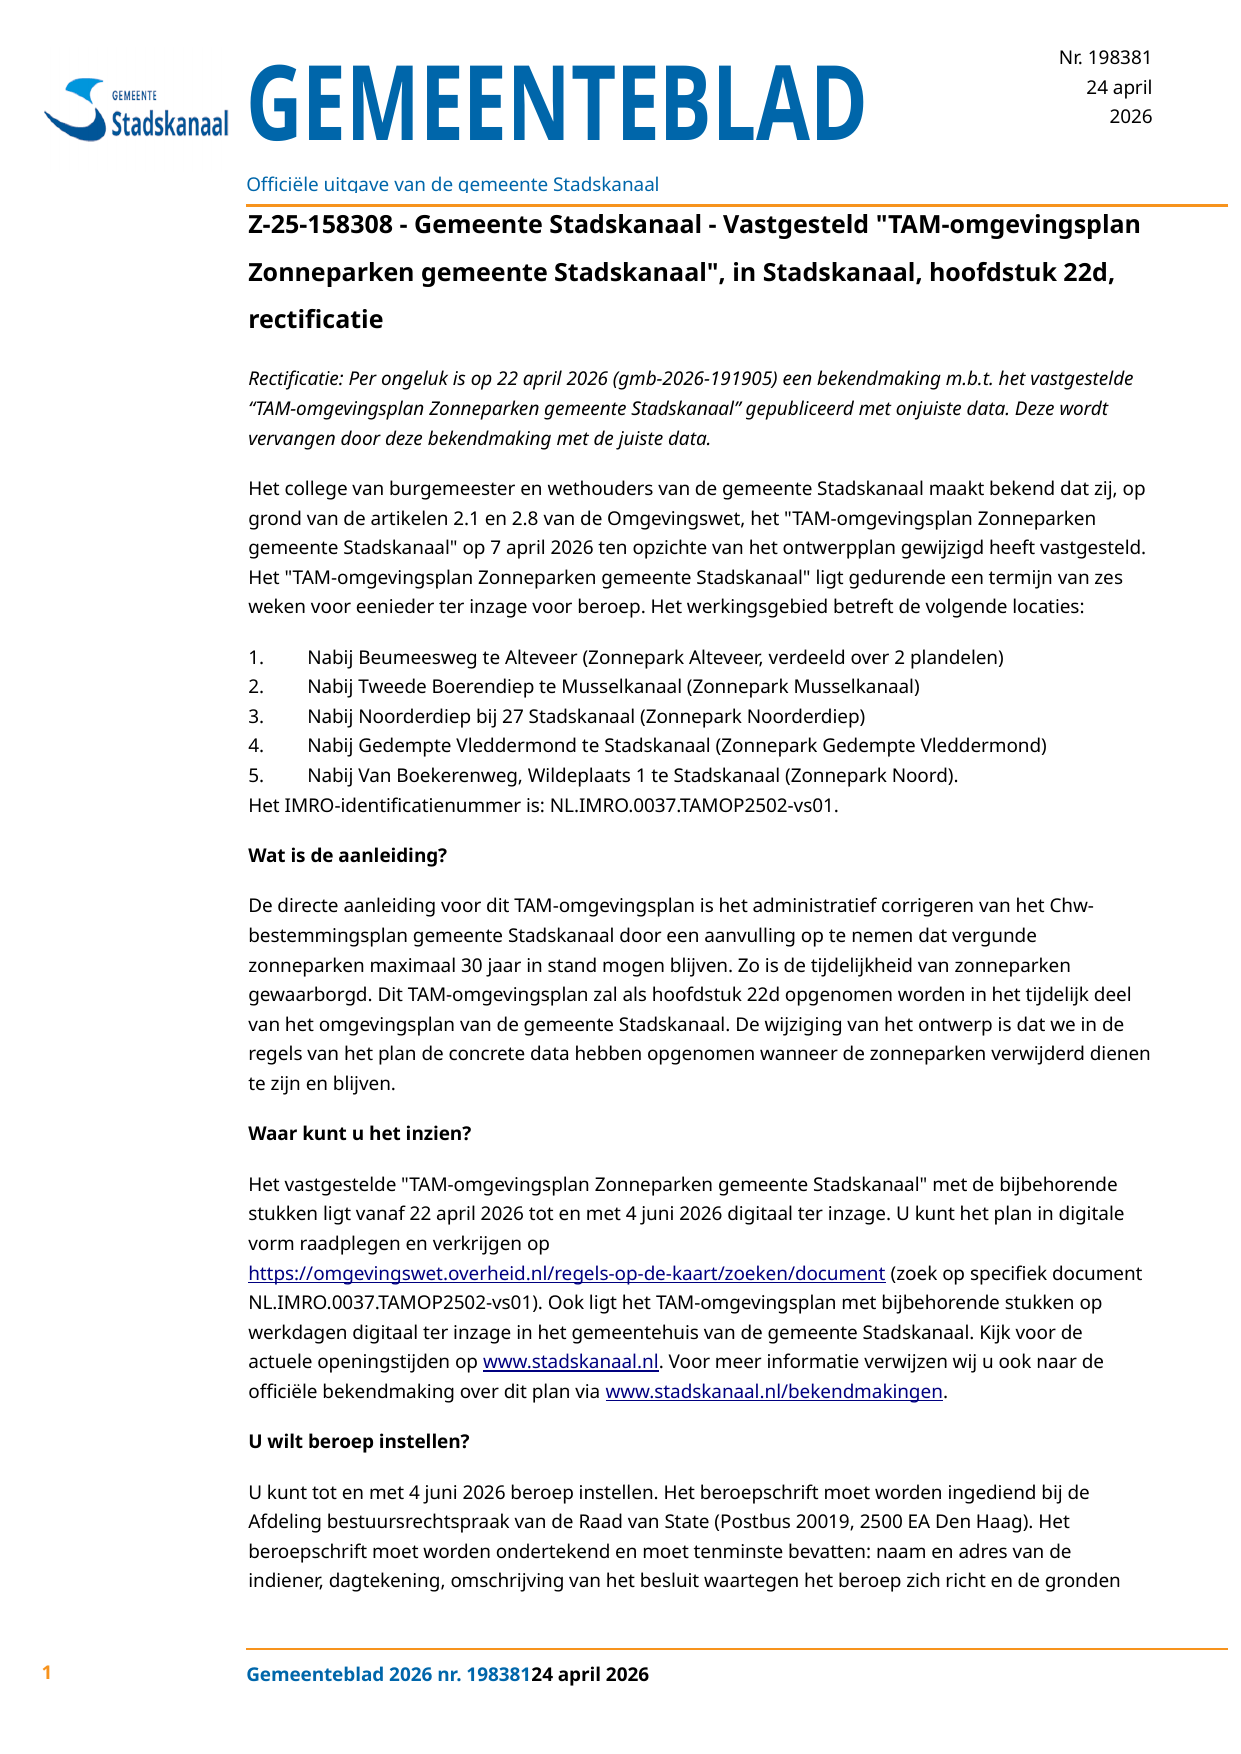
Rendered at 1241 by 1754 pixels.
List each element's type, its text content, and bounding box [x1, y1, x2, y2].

text Het vastgestelde "TAM-omgevingsplan Zonneparken gemeente Stadskanaal" met de bijbehorende stukken ligt vanaf 22 april 2026 tot en met 4 juni 2026 digitaal ter inzage. U kunt het plan in digitale vorm raadplegen en verkrijgen op https://omgevingswet.overheid.nl/regels-op-de-kaart/zoeken/document (zoek op specifiek document NL.IMRO.0037.TAMOP2502-vs01). Ook ligt het TAM-omgevingsplan met bijbehorende stukken op werkdagen digitaal ter inzage in het gemeentehuis van de gemeente Stadskanaal. Kijk voor de actuele openingstijden op www.stadskanaal.nl. Voor meer informatie verwijzen wij u ook naar de officiële bekendmaking over dit plan via www.stadskanaal.nl/bekendmakingen. [248, 1171, 1152, 1404]
list Nabij Van Boekerenweg, Wildeplaats 1 te Stadskanaal (Zonnepark Noord). [248, 762, 1152, 788]
text Wat is de aanleiding? [248, 842, 1152, 868]
text Waar kunt u het inzien? [248, 1121, 1152, 1146]
list Nabij Beumeesweg te Alteveer (Zonnepark Alteveer, verdeeld over 2 plandelen) [248, 644, 1152, 669]
text Z-25-158308 - Gemeente Stadskanaal - Vastgesteld "TAM-omgevingsplan Zonneparken gemeente Stadskanaal", in Stadskanaal, hoofdstuk 22d, rectificatie [248, 207, 1152, 336]
picture [41, 47, 231, 172]
text Rectificatie: Per ongeluk is op 22 april 2026 (gmb-2026-191905) een bekendmaking m.b.t. het vastgestelde “TAM-omgevingsplan Zonneparken gemeente Stadskanaal” gepubliceerd met onjuiste data. Deze wordt vervangen door deze bekendmaking met de juiste data. [248, 366, 1152, 450]
list Nabij Noorderdiep bij 27 Stadskanaal (Zonnepark Noorderdiep) [248, 703, 1152, 729]
list Nabij Tweede Boerendiep te Musselkanaal (Zonnepark Musselkanaal) [248, 673, 1152, 699]
text U kunt tot en met 4 juni 2026 beroep instellen. Het beroepschrift moet worden ingediend bij de Afdeling bestuursrechtspraak van de Raad van State (Postbus 20019, 2500 EA Den Haag). Het beroepschrift moet worden ondertekend en moet tenminste bevatten: naam en adres van de indiener, dagtekening, omschrijving van het besluit waartegen het beroep zich richt en de gronden [248, 1479, 1152, 1593]
text U wilt beroep instellen? [248, 1428, 1152, 1454]
text Het IMRO-identificatienummer is: NL.IMRO.0037.TAMOP2502-vs01. [248, 792, 1152, 817]
text De directe aanleiding voor dit TAM-omgevingsplan is het administratief corrigeren van het Chw-bestemmingsplan gemeente Stadskanaal door een aanvulling op te nemen dat vergunde zonneparken maximaal 30 jaar in stand mogen blijven. Zo is de tijdelijkheid van zonneparken gewaarborgd. Dit TAM-omgevingsplan zal als hoofdstuk 22d opgenomen worden in het tijdelijk deel van het omgevingsplan van de gemeente Stadskanaal. De wijziging van het ontwerp is dat we in de regels van het plan de concrete data hebben opgenomen wanneer de zonneparken verwijderd dienen te zijn en blijven. [248, 893, 1152, 1096]
list Nabij Gedempte Vleddermond te Stadskanaal (Zonnepark Gedempte Vleddermond) [248, 733, 1152, 758]
text Het college van burgemeester en wethouders van de gemeente Stadskanaal maakt bekend dat zij, op grond van de artikelen 2.1 en 2.8 van de Omgevingswet, het "TAM-omgevingsplan Zonneparken gemeente Stadskanaal" op 7 april 2026 ten opzichte van het ontwerpplan gewijzigd heeft vastgesteld. Het "TAM-omgevingsplan Zonneparken gemeente Stadskanaal" ligt gedurende een termijn van zes weken voor eenieder ter inzage voor beroep. Het werkingsgebied betreft de volgende locaties: [248, 475, 1152, 619]
